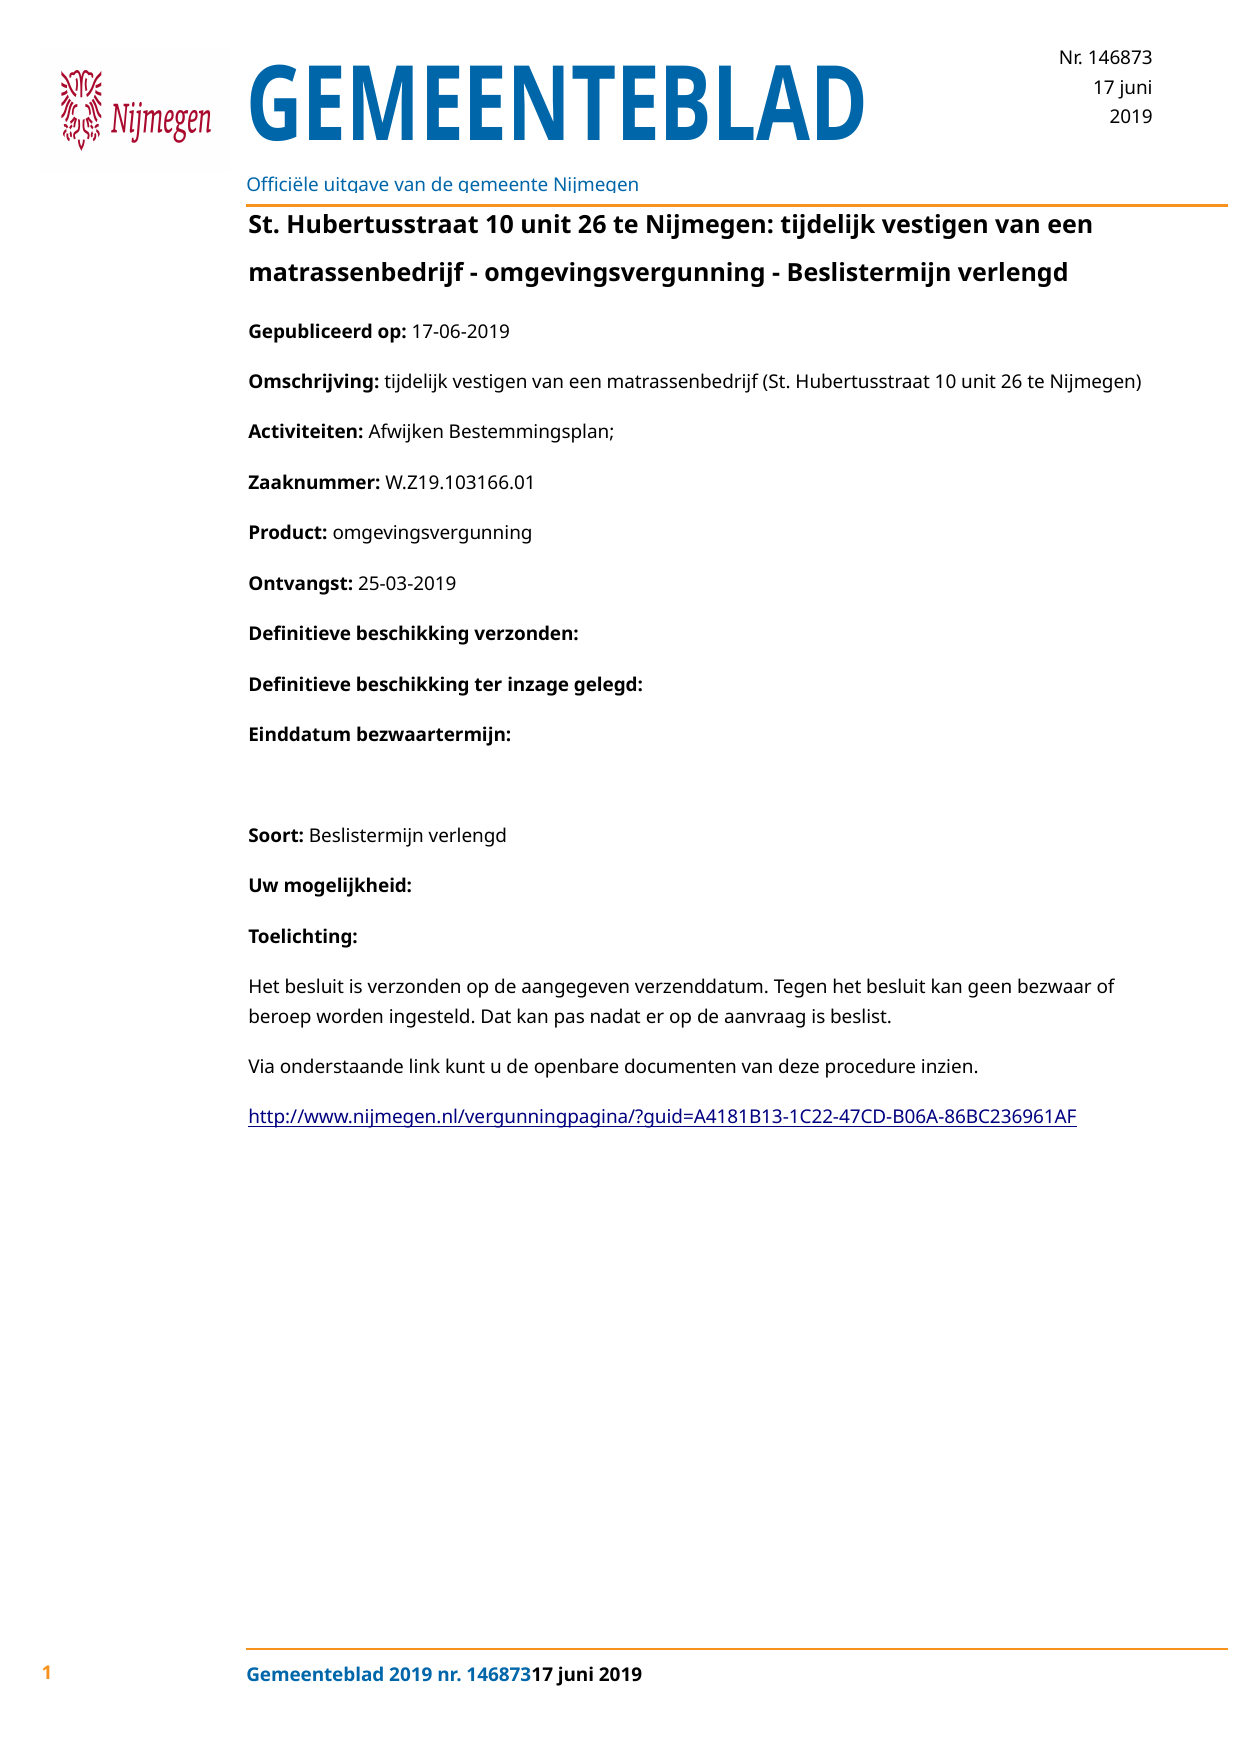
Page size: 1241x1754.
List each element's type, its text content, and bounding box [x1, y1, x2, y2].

text Zaaknummer: W.Z19.103166.01 [248, 469, 1152, 495]
text Het besluit is verzonden op de aangegeven verzenddatum. Tegen het besluit kan geen bezwaar of beroep worden ingesteld. Dat kan pas nadat er op de aanvraag is beslist. [248, 973, 1152, 1029]
text Uw mogelijkheid: [248, 872, 1152, 898]
text Toelichting: [248, 923, 1152, 949]
text Definitieve beschikking ter inzage gelegd: [248, 671, 1152, 697]
text St. Hubertusstraat 10 unit 26 te Nijmegen: tijdelijk vestigen van een matrassenbedrijf - omgevingsvergunning - Beslistermijn verlengd [248, 207, 1152, 288]
text Via onderstaande link kunt u de openbare documenten van deze procedure inzien. [248, 1053, 1152, 1079]
picture [41, 47, 231, 172]
text Ontvangst: 25-03-2019 [248, 570, 1152, 596]
text Omschrijving: tijdelijk vestigen van een matrassenbedrijf (St. Hubertusstraat 10 unit 26 te Nijmegen) [248, 368, 1152, 394]
text Gepubliceerd op: 17-06-2019 [248, 318, 1152, 344]
text Definitieve beschikking verzonden: [248, 620, 1152, 646]
text Activiteiten: Afwijken Bestemmingsplan; [248, 419, 1152, 444]
text Einddatum bezwaartermijn: [248, 721, 1152, 747]
text Product: omgevingsvergunning [248, 519, 1152, 545]
text http://www.nijmegen.nl/vergunningpagina/?guid=A4181B13-1C22-47CD-B06A-86BC236961AF [248, 1104, 1152, 1129]
text Soort: Beslistermijn verlengd [248, 822, 1152, 848]
